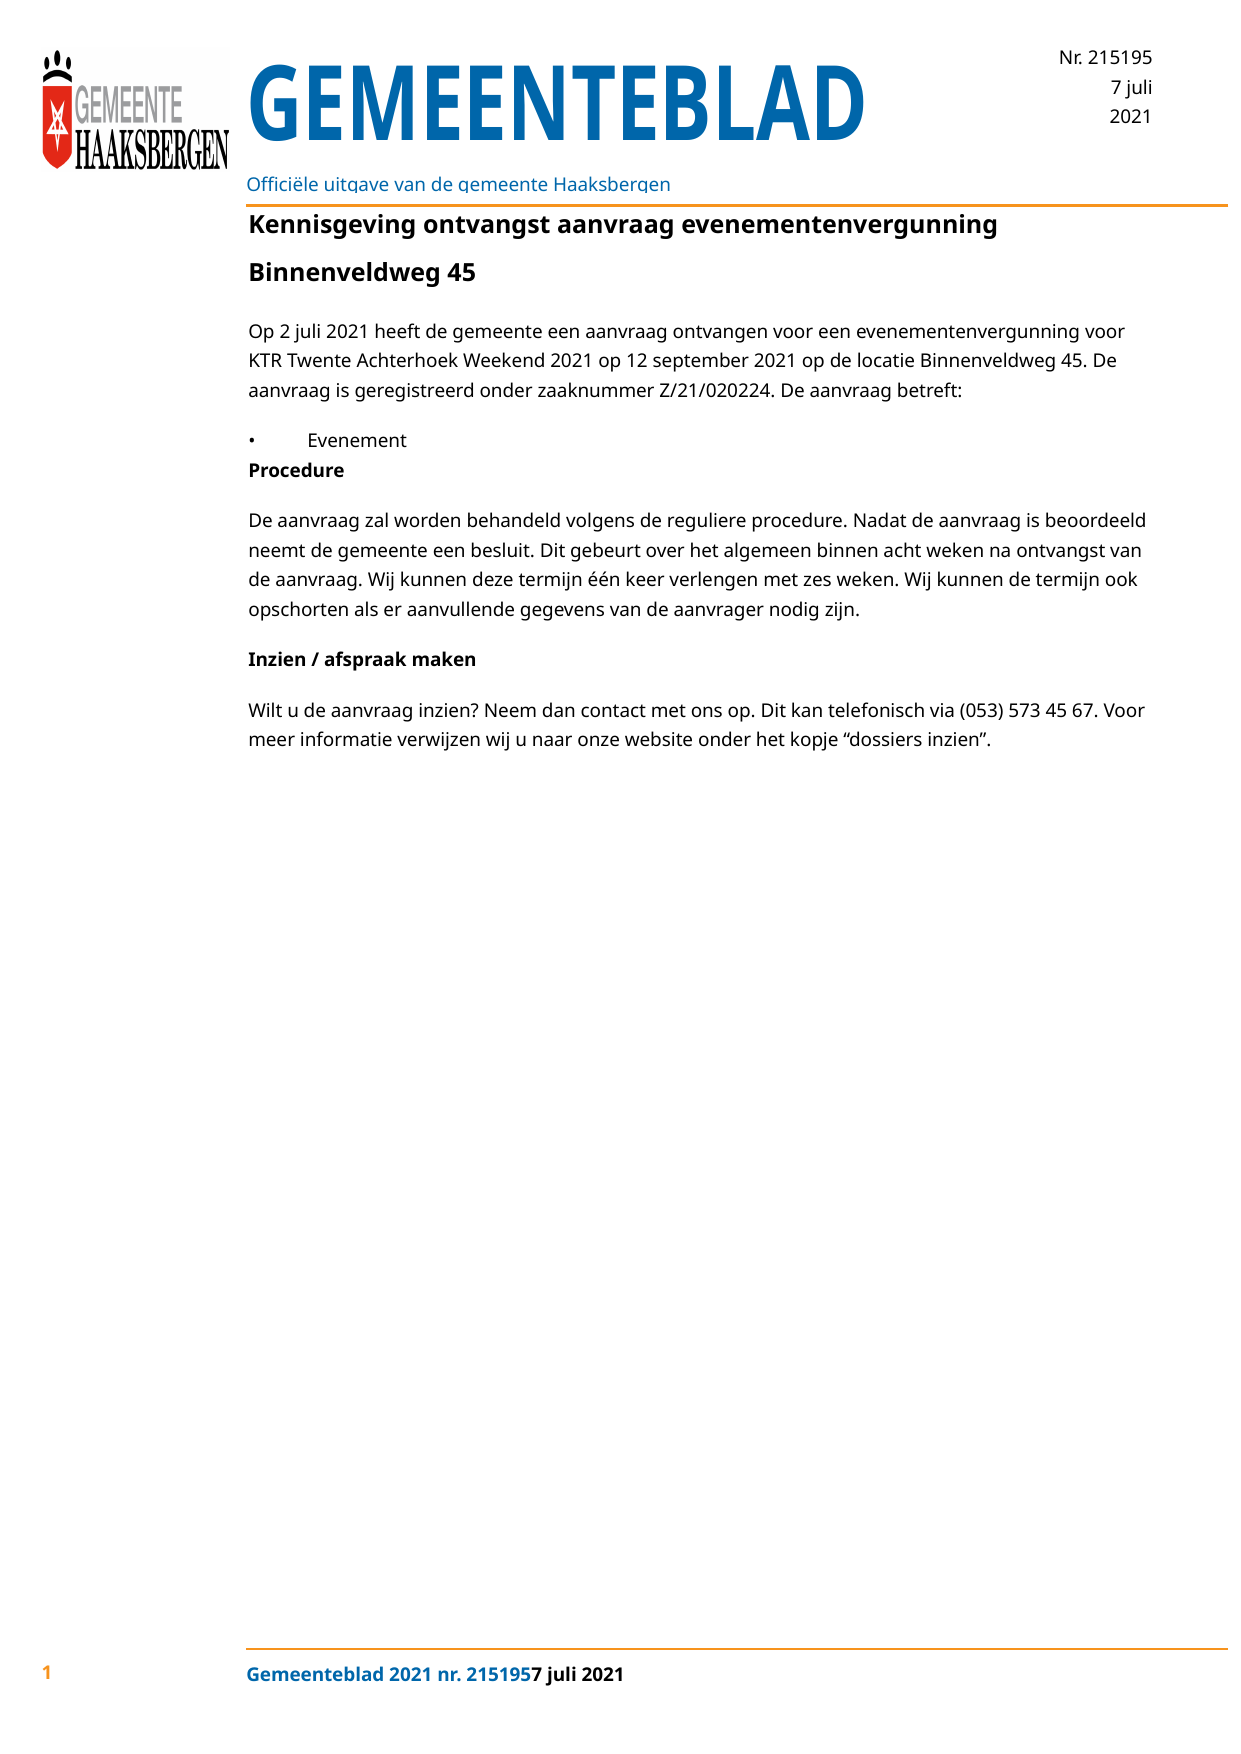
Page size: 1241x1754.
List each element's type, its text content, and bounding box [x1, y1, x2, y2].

text Procedure [248, 457, 1152, 483]
text Inzien / afspraak maken [248, 647, 1152, 672]
list Evenement [248, 427, 1152, 453]
text Kennisgeving ontvangst aanvraag evenementenvergunning Binnenveldweg 45 [248, 207, 1152, 288]
picture [41, 47, 231, 172]
text Op 2 juli 2021 heeft de gemeente een aanvraag ontvangen voor een evenementenvergunning voor KTR Twente Achterhoek Weekend 2021 op 12 september 2021 op de locatie Binnenveldweg 45. De aanvraag is geregistreerd onder zaaknummer Z/21/020224. De aanvraag betreft: [248, 318, 1152, 403]
text Wilt u de aanvraag inzien? Neem dan contact met ons op. Dit kan telefonisch via (053) 573 45 67. Voor meer informatie verwijzen wij u naar onze website onder het kopje “dossiers inzien”. [248, 697, 1152, 752]
text De aanvraag zal worden behandeld volgens de reguliere procedure. Nadat de aanvraag is beoordeeld neemt de gemeente een besluit. Dit gebeurt over het algemeen binnen acht weken na ontvangst van de aanvraag. Wij kunnen deze termijn één keer verlengen met zes weken. Wij kunnen de termijn ook opschorten als er aanvullende gegevens van de aanvrager nodig zijn. [248, 507, 1152, 622]
